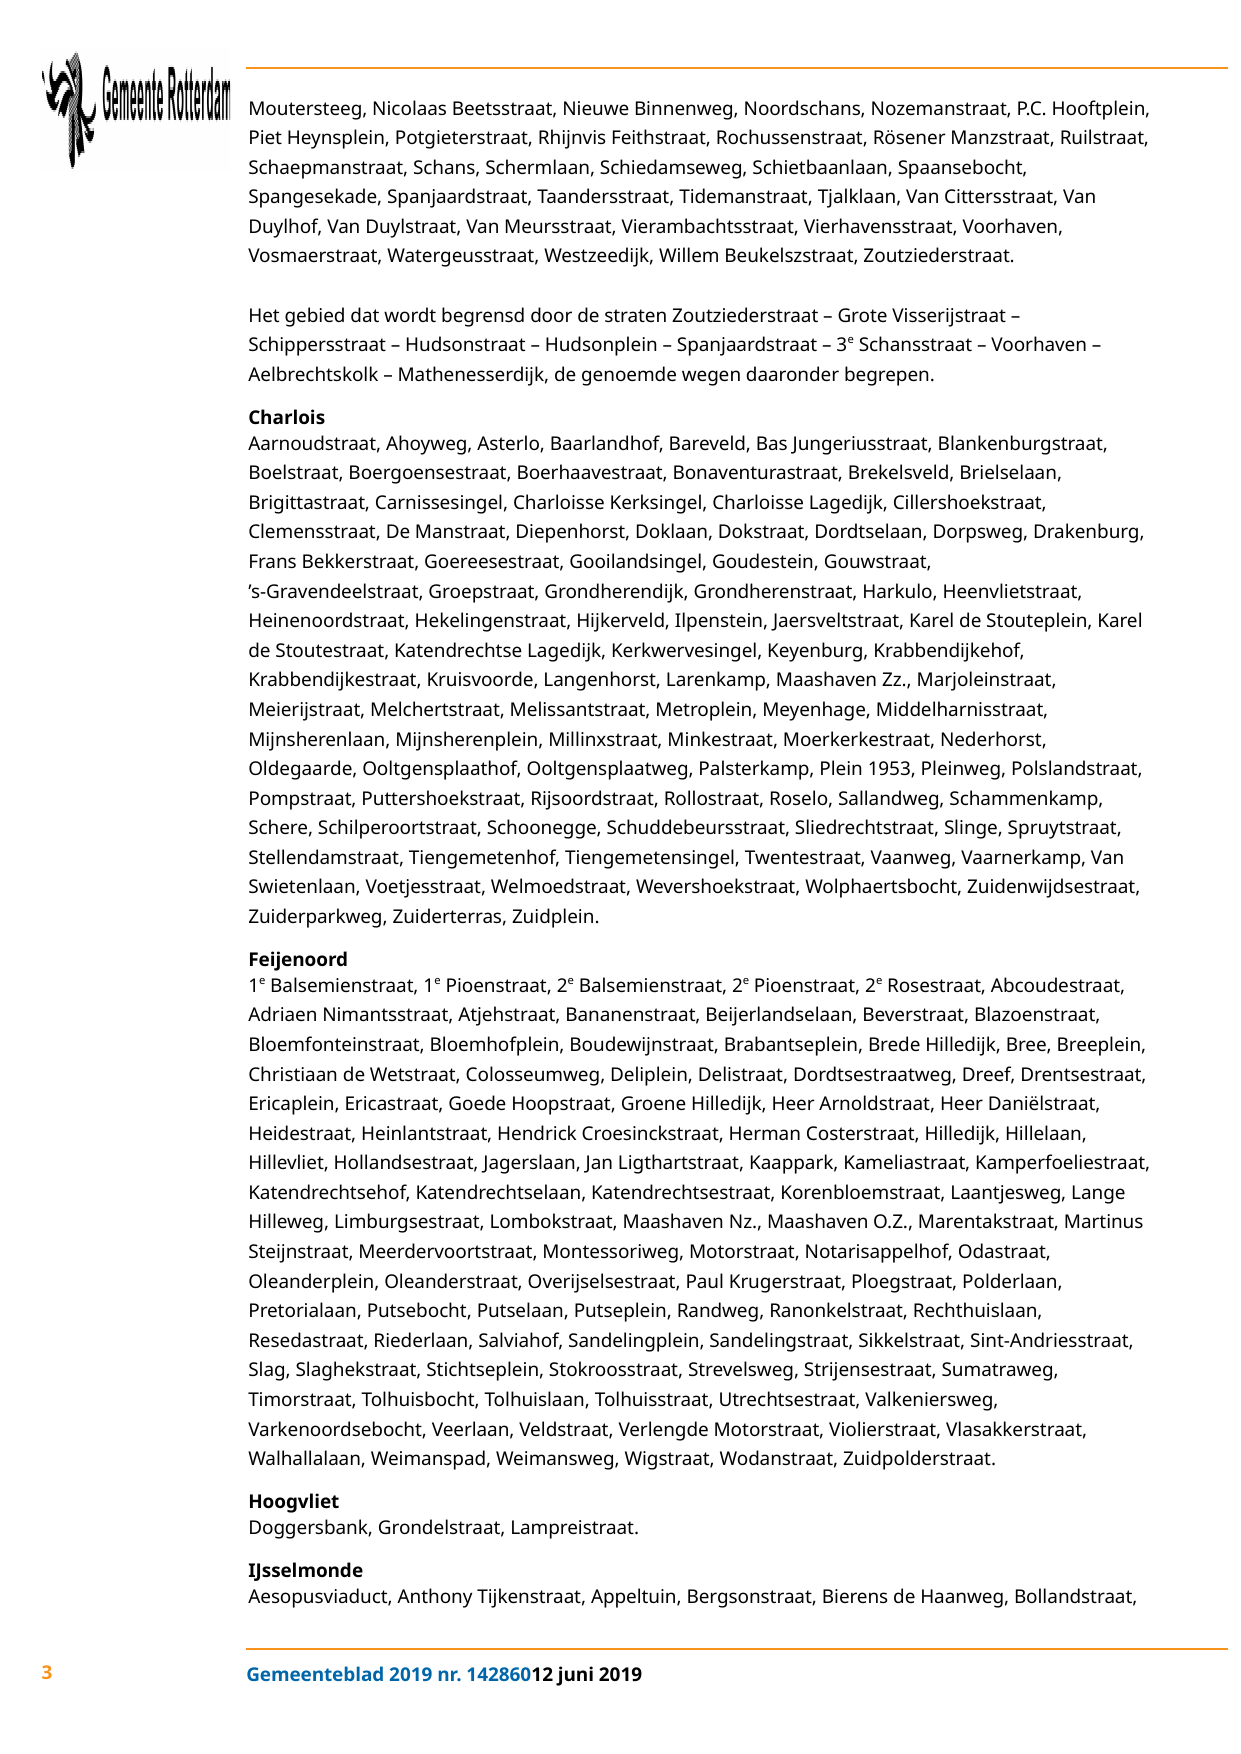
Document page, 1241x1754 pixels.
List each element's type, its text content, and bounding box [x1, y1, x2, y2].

text Aarnoudstraat, Ahoyweg, Asterlo, Baarlandhof, Bareveld, Bas Jungeriusstraat, Blankenburgstraat, Boelstraat, Boergoensestraat, Boerhaavestraat, Bonaventurastraat, Brekelsveld, Brielselaan, Brigittastraat, Carnissesingel, Charloisse Kerksingel, Charloisse Lagedijk, Cillershoekstraat, Clemensstraat, De Manstraat, Diepenhorst, Doklaan, Dokstraat, Dordtselaan, Dorpsweg, Drakenburg, Frans Bekkerstraat, Goereesestraat, Gooilandsingel, Goudestein, Gouwstraat, [248, 430, 1152, 574]
text Aesopusviaduct, Anthony Tijkenstraat, Appeltuin, Bergsonstraat, Bierens de Haanweg, Bollandstraat, [248, 1583, 1152, 1609]
text ’s-Gravendeelstraat, Groepstraat, Grondherendijk, Grondherenstraat, Harkulo, Heenvlietstraat, Heinenoordstraat, Hekelingenstraat, Hijkerveld, Ilpenstein, Jaersveltstraat, Karel de Stouteplein, Karel de Stoutestraat, Katendrechtse Lagedijk, Kerkwervesingel, Keyenburg, Krabbendijkehof, Krabbendijkestraat, Kruisvoorde, Langenhorst, Larenkamp, Maashaven Zz., Marjoleinstraat, Meierijstraat, Melchertstraat, Melissantstraat, Metroplein, Meyenhage, Middelharnisstraat, Mijnsherenlaan, Mijnsherenplein, Millinxstraat, Minkestraat, Moerkerkestraat, Nederhorst, Oldegaarde, Ooltgensplaathof, Ooltgensplaatweg, Palsterkamp, Plein 1953, Pleinweg, Polslandstraat, Pompstraat, Puttershoekstraat, Rijsoordstraat, Rollostraat, Roselo, Sallandweg, Schammenkamp, Schere, Schilperoortstraat, Schoonegge, Schuddebeursstraat, Sliedrechtstraat, Slinge, Spruytstraat, Stellendamstraat, Tiengemetenhof, Tiengemetensingel, Twentestraat, Vaanweg, Vaarnerkamp, Van Swietenlaan, Voetjesstraat, Welmoedstraat, Wevershoekstraat, Wolphaertsbocht, Zuidenwijdsestraat, Zuiderparkweg, Zuiderterras, Zuidplein. [248, 578, 1152, 929]
picture [41, 47, 231, 172]
text IJsselmonde [248, 1557, 1152, 1583]
text 1e Balsemienstraat, 1e Pioenstraat, 2e Balsemienstraat, 2e Pioenstraat, 2e Rosestraat, Abcoudestraat, Adriaen Nimantsstraat, Atjehstraat, Bananenstraat, Beijerlandselaan, Beverstraat, Blazoenstraat, Bloemfonteinstraat, Bloemhofplein, Boudewijnstraat, Brabantseplein, Brede Hilledijk, Bree, Breeplein, Christiaan de Wetstraat, Colosseumweg, Deliplein, Delistraat, Dordtsestraatweg, Dreef, Drentsestraat, Ericaplein, Ericastraat, Goede Hoopstraat, Groene Hilledijk, Heer Arnoldstraat, Heer Daniëlstraat, Heidestraat, Heinlantstraat, Hendrick Croesinckstraat, Herman Costerstraat, Hilledijk, Hillelaan, Hillevliet, Hollandsestraat, Jagerslaan, Jan Ligthartstraat, Kaappark, Kameliastraat, Kamperfoeliestraat, Katendrechtsehof, Katendrechtselaan, Katendrechtsestraat, Korenbloemstraat, Laantjesweg, Lange Hilleweg, Limburgsestraat, Lombokstraat, Maashaven Nz., Maashaven O.Z., Marentakstraat, Martinus Steijnstraat, Meerdervoortstraat, Montessoriweg, Motorstraat, Notarisappelhof, Odastraat, Oleanderplein, Oleanderstraat, Overijselsestraat, Paul Krugerstraat, Ploegstraat, Polderlaan, Pretorialaan, Putsebocht, Putselaan, Putseplein, Randweg, Ranonkelstraat, Rechthuislaan, Resedastraat, Riederlaan, Salviahof, Sandelingplein, Sandelingstraat, Sikkelstraat, Sint-Andriesstraat, Slag, Slaghekstraat, Stichtseplein, Stokroosstraat, Strevelsweg, Strijensestraat, Sumatraweg, Timorstraat, Tolhuisbocht, Tolhuislaan, Tolhuisstraat, Utrechtsestraat, Valkeniersweg, Varkenoordsebocht, Veerlaan, Veldstraat, Verlengde Motorstraat, Violierstraat, Vlasakkerstraat, Walhallalaan, Weimanspad, Weimansweg, Wigstraat, Wodanstraat, Zuidpolderstraat. [248, 972, 1152, 1471]
text Doggersbank, Grondelstraat, Lampreistraat. [248, 1514, 1152, 1540]
text Moutersteeg, Nicolaas Beetsstraat, Nieuwe Binnenweg, Noordschans, Nozemanstraat, P.C. Hooftplein, Piet Heynsplein, Potgieterstraat, Rhijnvis Feithstraat, Rochussenstraat, Rösener Manzstraat, Ruilstraat, Schaepmanstraat, Schans, Schermlaan, Schiedamseweg, Schietbaanlaan, Spaansebocht, Spangesekade, Spanjaardstraat, Taandersstraat, Tidemanstraat, Tjalklaan, Van Cittersstraat, Van Duylhof, Van Duylstraat, Van Meursstraat, Vierambachtsstraat, Vierhavensstraat, Voorhaven, Vosmaerstraat, Watergeusstraat, Westzeedijk, Willem Beukelszstraat, Zoutziederstraat. [248, 95, 1152, 268]
text Charlois [248, 404, 1152, 430]
text Feijenoord [248, 946, 1152, 972]
text Hoogvliet [248, 1488, 1152, 1514]
text Het gebied dat wordt begrensd door de straten Zoutziederstraat – Grote Visserijstraat – Schippersstraat – Hudsonstraat – Hudsonplein – Spanjaardstraat – 3e Schansstraat – Voorhaven – Aelbrechtskolk – Mathenesserdijk, de genoemde wegen daaronder begrepen. [248, 302, 1152, 387]
